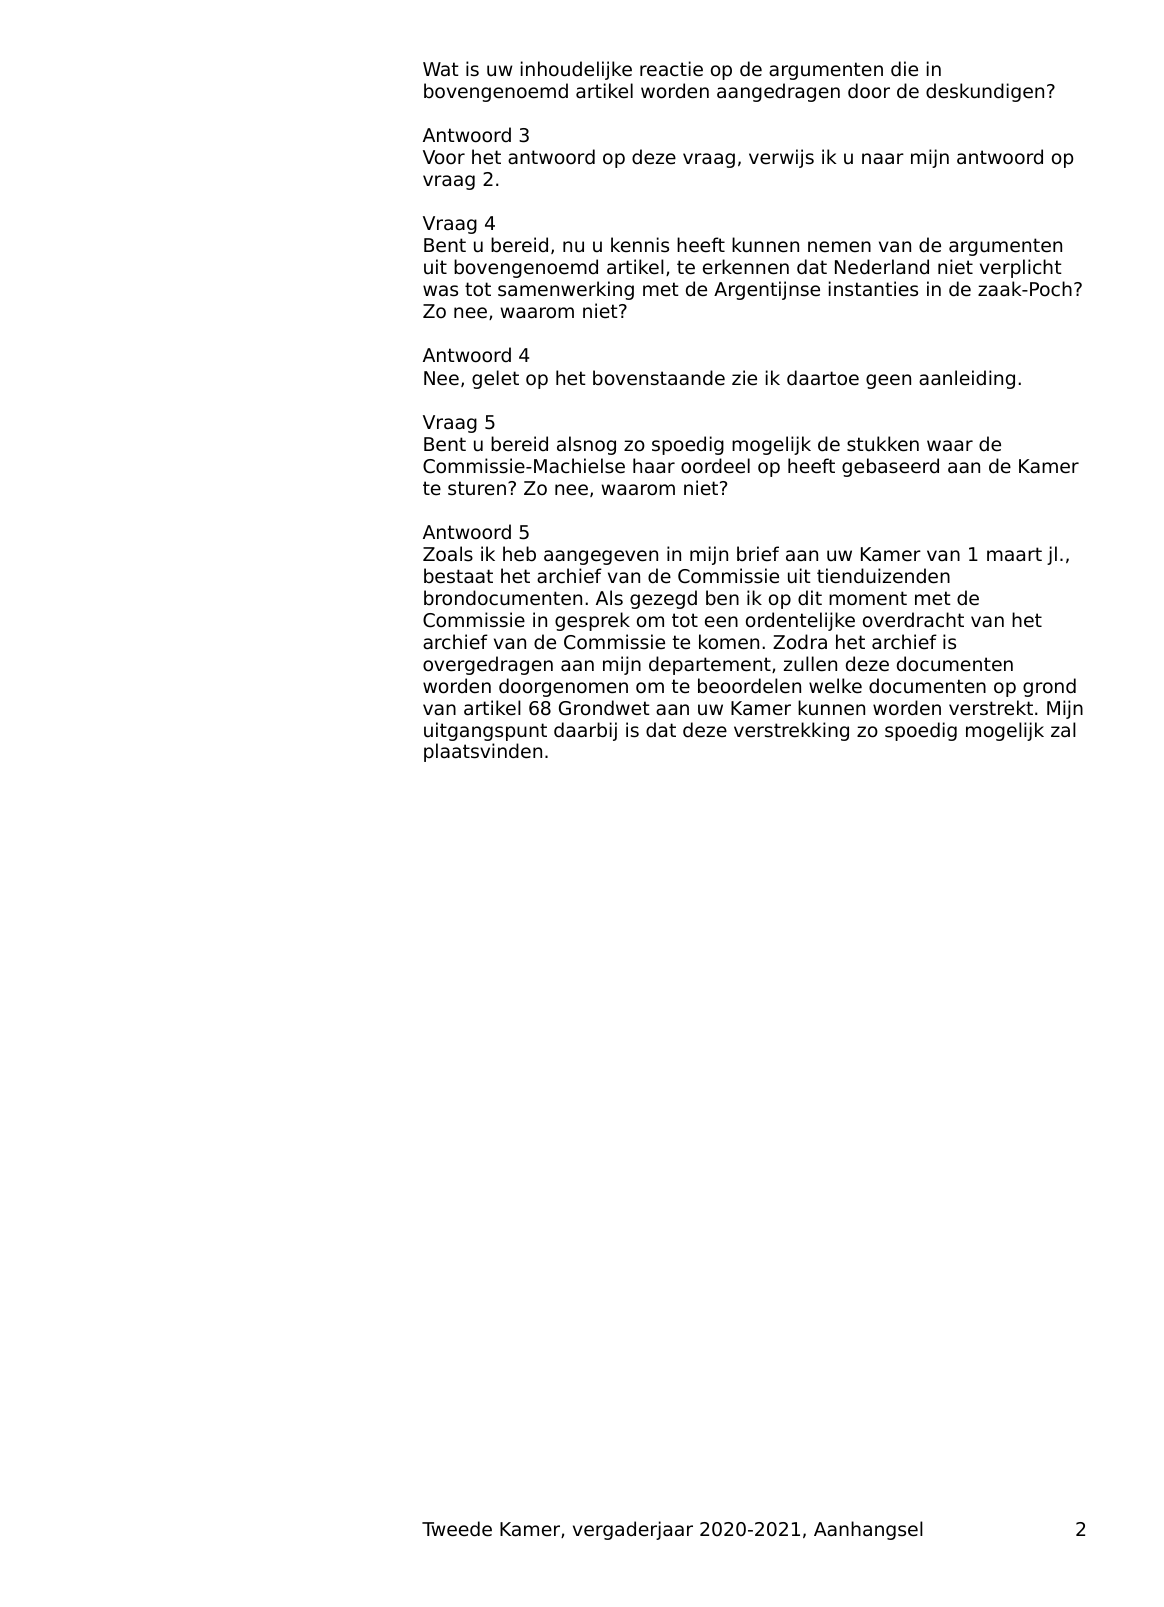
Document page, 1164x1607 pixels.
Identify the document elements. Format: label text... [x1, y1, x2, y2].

text Vraag 5 [422, 412, 1087, 433]
text Antwoord 3 [422, 125, 1087, 147]
text Zoals ik heb aangegeven in mijn brief aan uw Kamer van 1 maart jl., bestaat het archief van de Commissie uit tienduizenden brondocumenten. Als gezegd ben ik op dit moment met de Commissie in gesprek om tot een ordentelijke overdracht van het archief van de Commissie te komen. Zodra het archief is overgedragen aan mijn departement, zullen deze documenten worden doorgenomen om te beoordelen welke documenten op grond van artikel 68 Grondwet aan uw Kamer kunnen worden verstrekt. Mijn uitgangspunt daarbij is dat deze verstrekking zo spoedig mogelijk zal plaatsvinden. [422, 544, 1087, 763]
text Vraag 4 [422, 213, 1087, 235]
text Bent u bereid, nu u kennis heeft kunnen nemen van de argumenten uit bovengenoemd artikel, te erkennen dat Nederland niet verplicht was tot samenwerking met de Argentijnse instanties in de zaak-Poch? Zo nee, waarom niet? [422, 235, 1087, 323]
text Nee, gelet op het bovenstaande zie ik daartoe geen aanleiding. [422, 367, 1087, 389]
text Antwoord 4 [422, 345, 1087, 367]
text Wat is uw inhoudelijke reactie op de argumenten die in bovengenoemd artikel worden aangedragen door de deskundigen? [422, 59, 1087, 103]
text Antwoord 5 [422, 522, 1087, 544]
text Bent u bereid alsnog zo spoedig mogelijk de stukken waar de Commissie-Machielse haar oordeel op heeft gebaseerd aan de Kamer te sturen? Zo nee, waarom niet? [422, 433, 1087, 499]
text Voor het antwoord op deze vraag, verwijs ik u naar mijn antwoord op vraag 2. [422, 147, 1087, 191]
